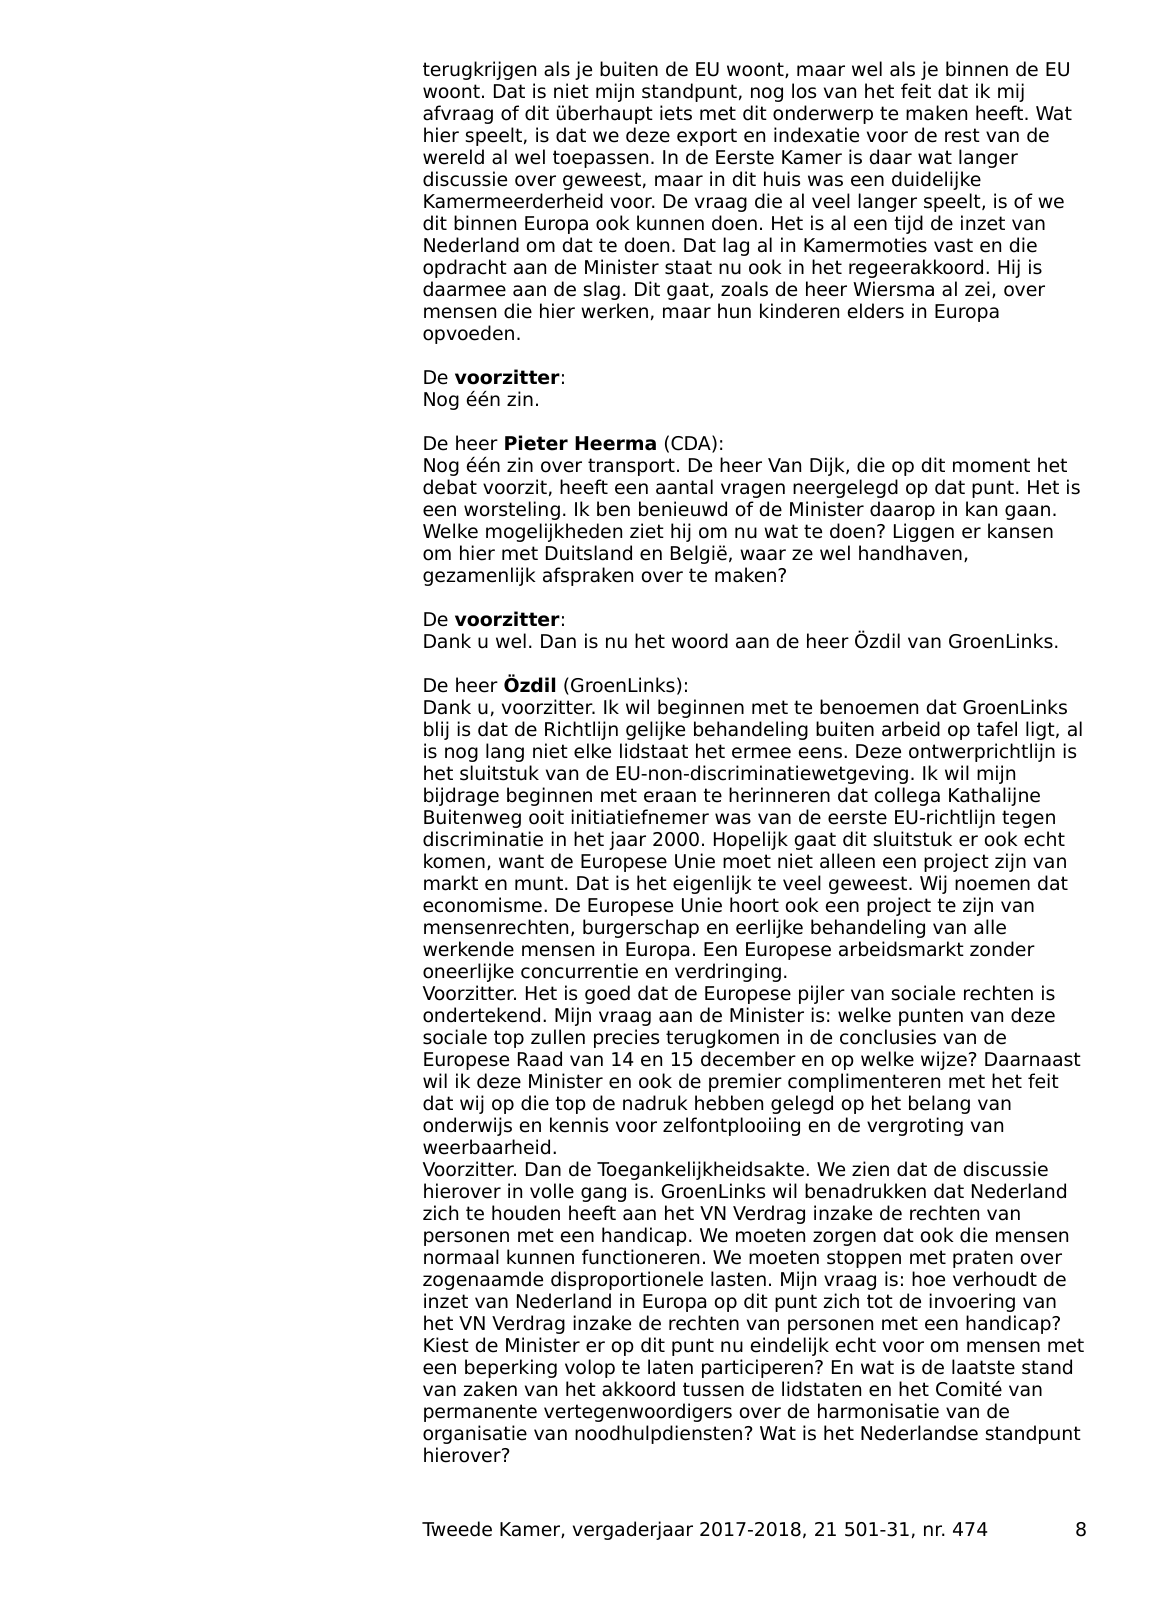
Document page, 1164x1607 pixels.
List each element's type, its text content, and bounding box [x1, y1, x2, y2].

text De heer Pieter Heerma (CDA): [422, 433, 1087, 455]
text Voorzitter. Dan de Toegankelijkheidsakte. We zien dat de discussie hierover in volle gang is. GroenLinks wil benadrukken dat Nederland zich te houden heeft aan het VN Verdrag inzake de rechten van personen met een handicap. We moeten zorgen dat ook die mensen normaal kunnen functioneren. We moeten stoppen met praten over zogenaamde disproportionele lasten. Mijn vraag is: hoe verhoudt de inzet van Nederland in Europa op dit punt zich tot de invoering van het VN Verdrag inzake de rechten van personen met een handicap? Kiest de Minister er op dit punt nu eindelijk echt voor om mensen met een beperking volop te laten participeren? En wat is de laatste stand van zaken van het akkoord tussen de lidstaten en het Comité van permanente vertegenwoordigers over de harmonisatie van de organisatie van noodhulpdiensten? Wat is het Nederlandse standpunt hierover? [422, 1159, 1087, 1467]
text De voorzitter: [422, 609, 1087, 631]
text De heer Özdil (GroenLinks): [422, 675, 1087, 697]
text Dank u wel. Dan is nu het woord aan de heer Özdil van GroenLinks. [422, 631, 1087, 653]
text Nog één zin over transport. De heer Van Dijk, die op dit moment het debat voorzit, heeft een aantal vragen neergelegd op dat punt. Het is een worsteling. Ik ben benieuwd of de Minister daarop in kan gaan. Welke mogelijkheden ziet hij om nu wat te doen? Liggen er kansen om hier met Duitsland en België, waar ze wel handhaven, gezamenlijk afspraken over te maken? [422, 455, 1087, 587]
text De voorzitter: [422, 367, 1087, 389]
text Nog één zin. [422, 389, 1087, 411]
text Dank u, voorzitter. Ik wil beginnen met te benoemen dat GroenLinks blij is dat de Richtlijn gelijke behandeling buiten arbeid op tafel ligt, al is nog lang niet elke lidstaat het ermee eens. Deze ontwerprichtlijn is het sluitstuk van de EU-non-discriminatiewetgeving. Ik wil mijn bijdrage beginnen met eraan te herinneren dat collega Kathalijne Buitenweg ooit initiatiefnemer was van de eerste EU-richtlijn tegen discriminatie in het jaar 2000. Hopelijk gaat dit sluitstuk er ook echt komen, want de Europese Unie moet niet alleen een project zijn van markt en munt. Dat is het eigenlijk te veel geweest. Wij noemen dat economisme. De Europese Unie hoort ook een project te zijn van mensenrechten, burgerschap en eerlijke behandeling van alle werkende mensen in Europa. Een Europese arbeidsmarkt zonder oneerlijke concurrentie en verdringing. [422, 697, 1087, 983]
text Voorzitter. Het is goed dat de Europese pijler van sociale rechten is ondertekend. Mijn vraag aan de Minister is: welke punten van deze sociale top zullen precies terugkomen in de conclusies van de Europese Raad van 14 en 15 december en op welke wijze? Daarnaast wil ik deze Minister en ook de premier complimenteren met het feit dat wij op die top de nadruk hebben gelegd op het belang van onderwijs en kennis voor zelfontplooiing en de vergroting van weerbaarheid. [422, 983, 1087, 1159]
text terugkrijgen als je buiten de EU woont, maar wel als je binnen de EU woont. Dat is niet mijn standpunt, nog los van het feit dat ik mij afvraag of dit überhaupt iets met dit onderwerp te maken heeft. Wat hier speelt, is dat we deze export en indexatie voor de rest van de wereld al wel toepassen. In de Eerste Kamer is daar wat langer discussie over geweest, maar in dit huis was een duidelijke Kamermeerderheid voor. De vraag die al veel langer speelt, is of we dit binnen Europa ook kunnen doen. Het is al een tijd de inzet van Nederland om dat te doen. Dat lag al in Kamermoties vast en die opdracht aan de Minister staat nu ook in het regeerakkoord. Hij is daarmee aan de slag. Dit gaat, zoals de heer Wiersma al zei, over mensen die hier werken, maar hun kinderen elders in Europa opvoeden. [422, 59, 1087, 345]
